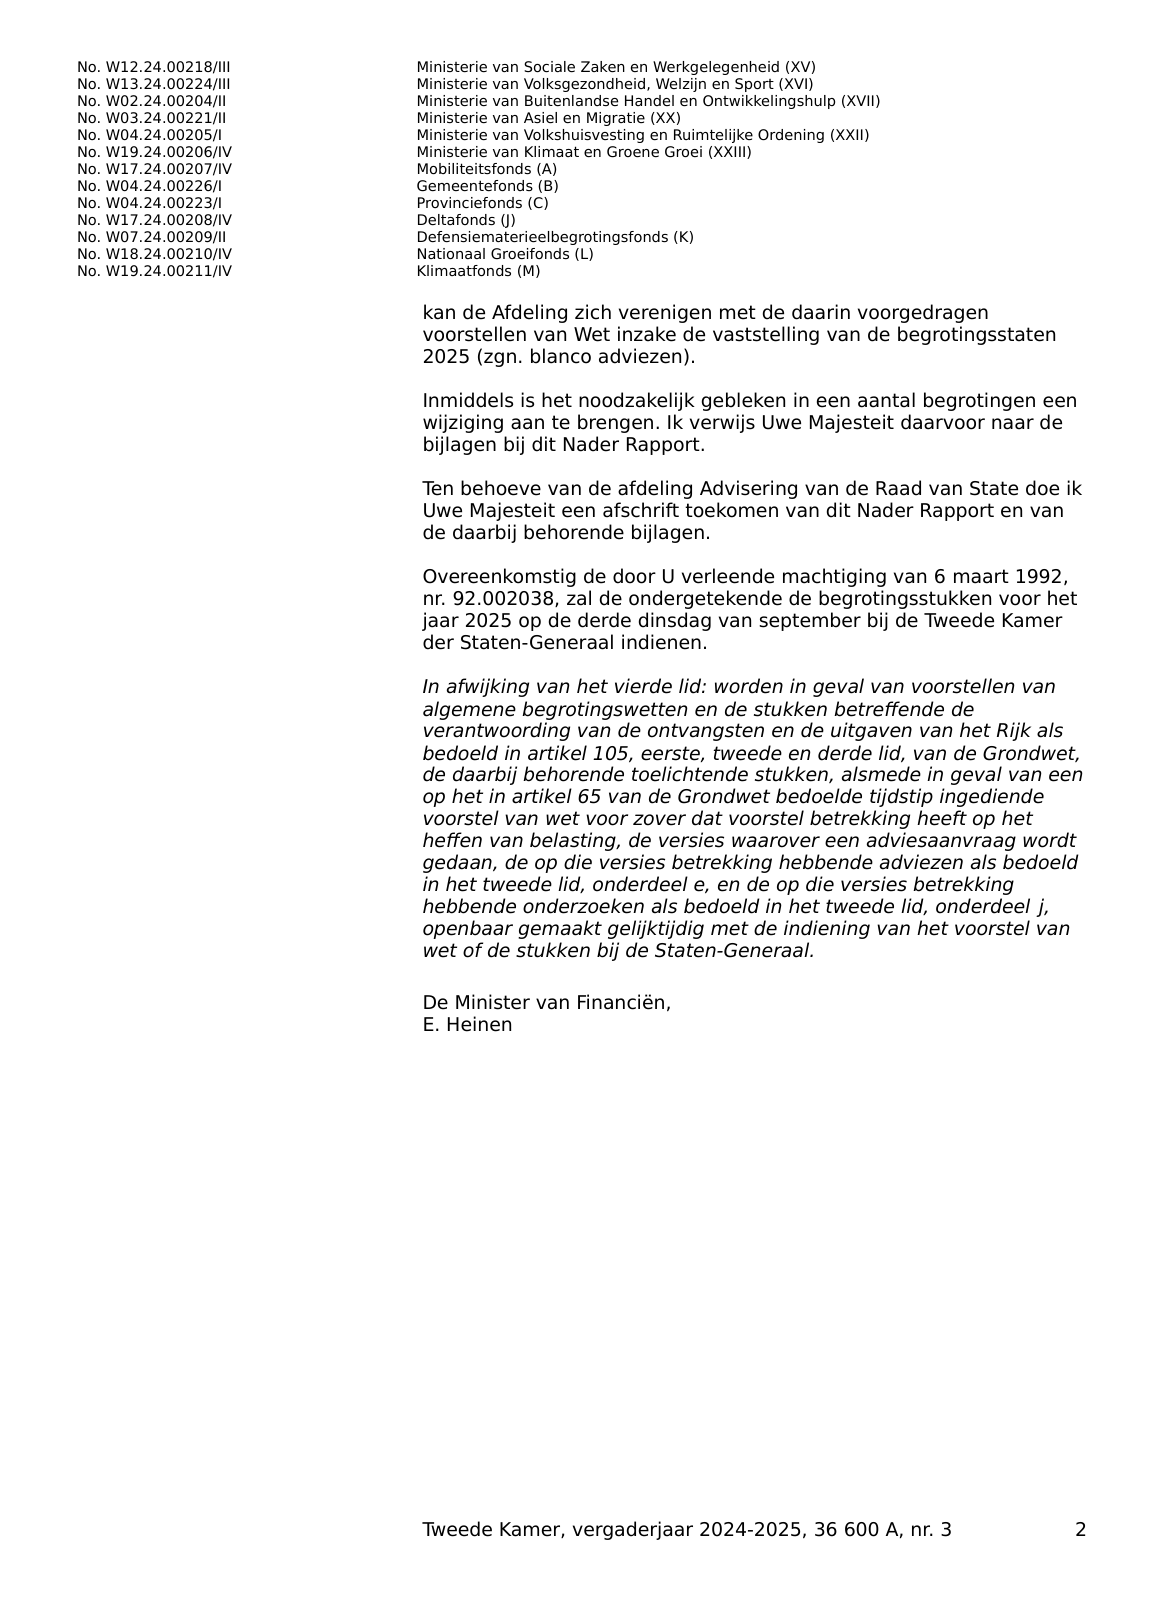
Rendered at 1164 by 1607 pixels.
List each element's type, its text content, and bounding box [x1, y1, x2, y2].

table_cell Provinciefonds (C) [410, 195, 1087, 212]
table_cell No. W03.24.00221/II [77, 110, 410, 127]
table_cell Ministerie van Volkshuisvesting en Ruimtelijke Ordening (XXII) [410, 127, 1087, 144]
table_cell No. W17.24.00208/IV [77, 212, 410, 229]
table_cell No. W17.24.00207/IV [77, 161, 410, 178]
table_cell No. W04.24.00205/I [77, 127, 410, 144]
table_cell No. W13.24.00224/III [77, 76, 410, 93]
table_cell Klimaatfonds (M) [410, 263, 1087, 280]
table_cell Deltafonds (J) [410, 212, 1087, 229]
table_cell Gemeentefonds (B) [410, 178, 1087, 195]
table_cell No. W04.24.00223/I [77, 195, 410, 212]
table_cell No. W19.24.00211/IV [77, 263, 410, 280]
table_cell Nationaal Groeifonds (L) [410, 246, 1087, 263]
table_cell Ministerie van Buitenlandse Handel en Ontwikkelingshulp (XVII) [410, 93, 1087, 110]
text Ten behoeve van de afdeling Advisering van de Raad van State doe ik Uwe Majesteit een afschrift toekomen van dit Nader Rapport en van de daarbij behorende bijlagen. [422, 478, 1087, 544]
table_cell Defensiematerieelbegrotingsfonds (K) [410, 229, 1087, 246]
table_cell Ministerie van Asiel en Migratie (XX) [410, 110, 1087, 127]
text Overeenkomstig de door U verleende machtiging van 6 maart 1992, nr. 92.002038, zal de ondergetekende de begrotingsstukken voor het jaar 2025 op de derde dinsdag van september bij de Tweede Kamer der Staten-Generaal indienen. [422, 566, 1087, 654]
text kan de Afdeling zich verenigen met de daarin voorgedragen voorstellen van Wet inzake de vaststelling van de begrotingsstaten 2025 (zgn. blanco adviezen). [422, 302, 1087, 368]
table_cell No. W04.24.00226/I [77, 178, 410, 195]
table_cell No. W02.24.00204/II [77, 93, 410, 110]
table_cell No. W07.24.00209/II [77, 229, 410, 246]
table_cell Mobiliteitsfonds (A) [410, 161, 1087, 178]
table_cell No. W19.24.00206/IV [77, 144, 410, 161]
table_cell No. W12.24.00218/III [77, 59, 410, 76]
table_cell Ministerie van Sociale Zaken en Werkgelegenheid (XV) [410, 59, 1087, 76]
table_cell Ministerie van Volksgezondheid, Welzijn en Sport (XVI) [410, 76, 1087, 93]
text De Minister van Financiën, E. Heinen [422, 992, 1087, 1036]
text In afwijking van het vierde lid: worden in geval van voorstellen van algemene begrotingswetten en de stukken betreffende de verantwoording van de ontvangsten en de uitgaven van het Rijk als bedoeld in artikel 105, eerste, tweede en derde lid, van de Grondwet, de daarbij behorende toelichtende stukken, alsmede in geval van een op het in artikel 65 van de Grondwet bedoelde tijdstip ingediende voorstel van wet voor zover dat voorstel betrekking heeft op het heffen van belasting, de versies waarover een adviesaanvraag wordt gedaan, de op die versies betrekking hebbende adviezen als bedoeld in het tweede lid, onderdeel e, en de op die versies betrekking hebbende onderzoeken als bedoeld in het tweede lid, onderdeel j, openbaar gemaakt gelijktijdig met de indiening van het voorstel van wet of de stukken bij de Staten-Generaal. [422, 676, 1087, 962]
table_cell Ministerie van Klimaat en Groene Groei (XXIII) [410, 144, 1087, 161]
text Inmiddels is het noodzakelijk gebleken in een aantal begrotingen een wijziging aan te brengen. Ik verwijs Uwe Majesteit daarvoor naar de bijlagen bij dit Nader Rapport. [422, 390, 1087, 456]
table_cell No. W18.24.00210/IV [77, 246, 410, 263]
